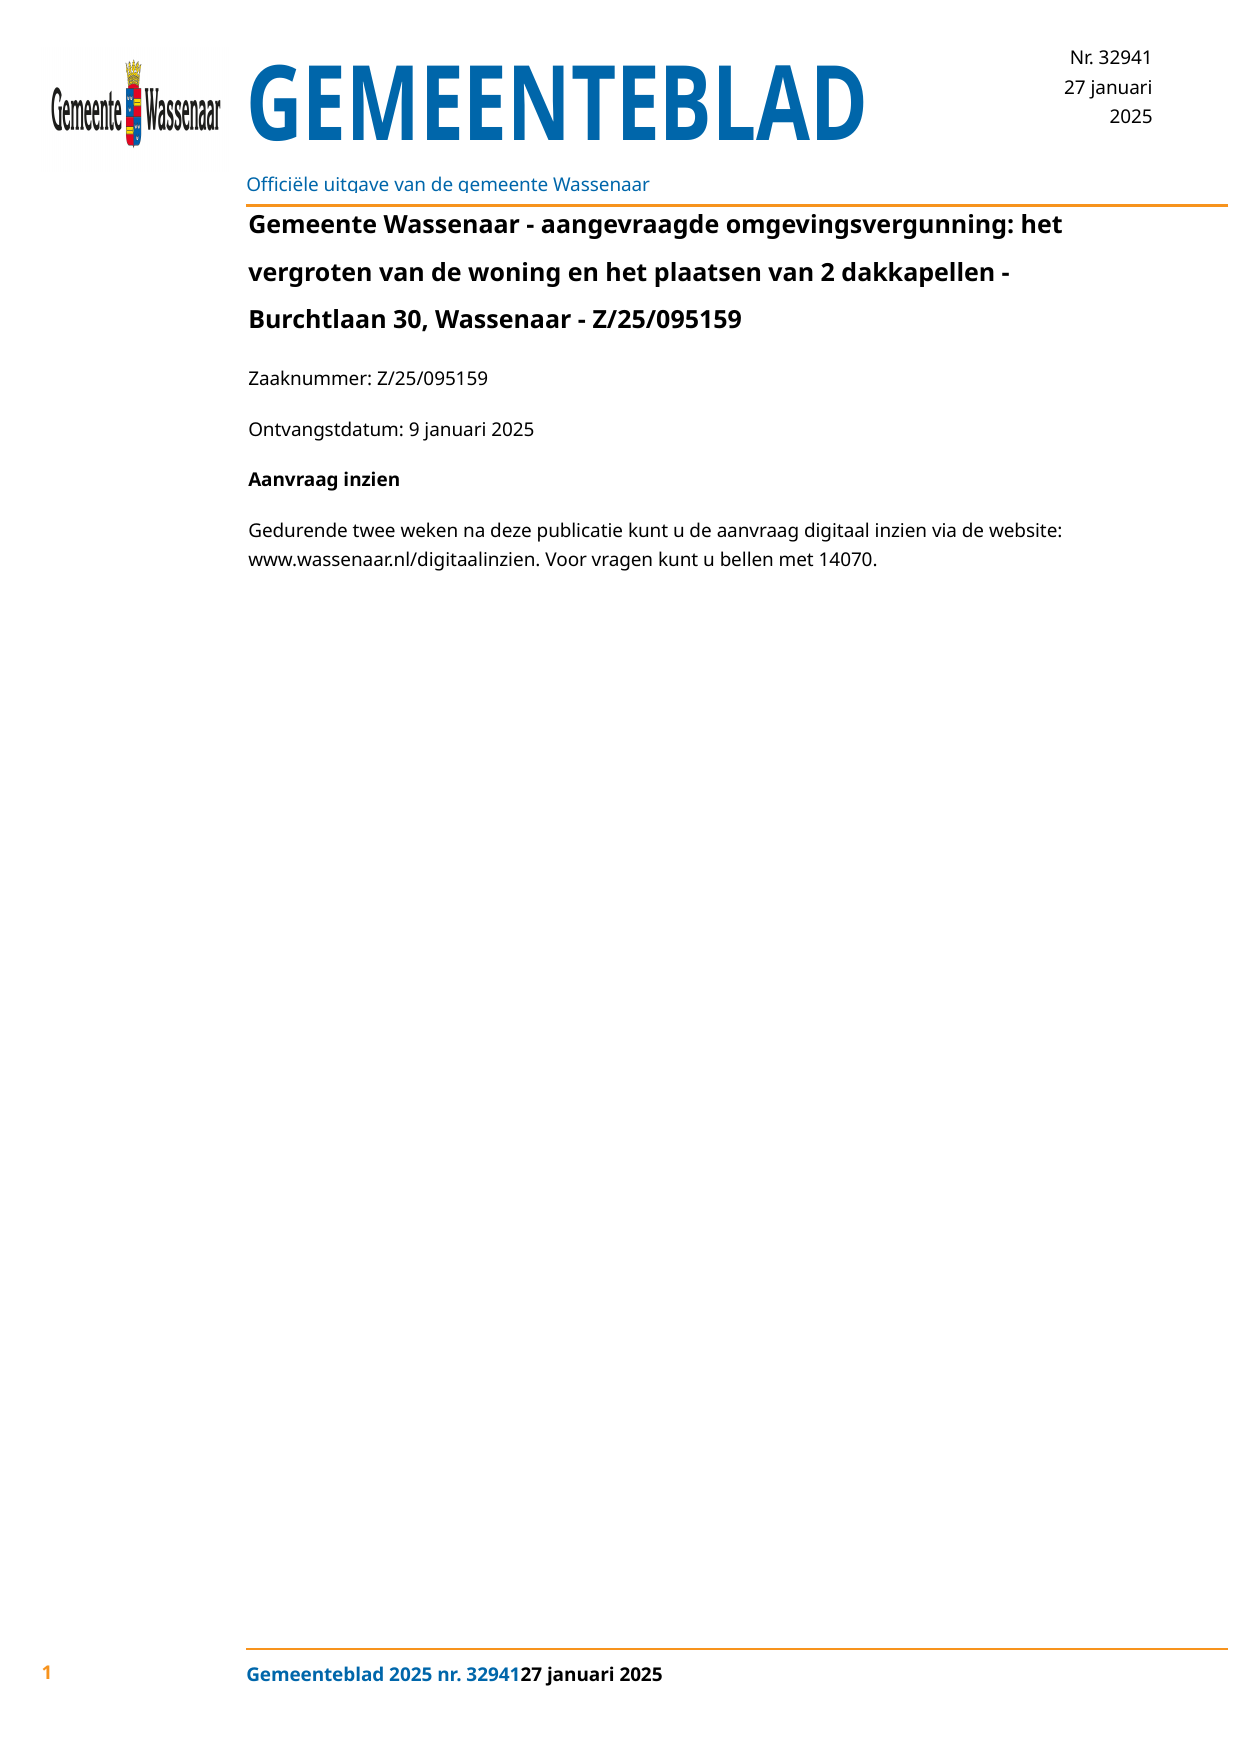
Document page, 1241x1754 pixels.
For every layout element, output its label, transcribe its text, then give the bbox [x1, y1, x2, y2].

text Gemeente Wassenaar - aangevraagde omgevingsvergunning: het vergroten van de woning en het plaatsen van 2 dakkapellen - Burchtlaan 30, Wassenaar - Z/25/095159 [248, 207, 1152, 336]
text Aanvraag inzien [248, 466, 1152, 492]
text Gedurende twee weken na deze publicatie kunt u de aanvraag digitaal inzien via de website: www.wassenaar.nl/digitaalinzien. Voor vragen kunt u bellen met 14070. [248, 517, 1152, 572]
text Zaaknummer: Z/25/095159 [248, 366, 1152, 391]
picture [41, 47, 231, 172]
text Ontvangstdatum: 9 januari 2025 [248, 416, 1152, 442]
